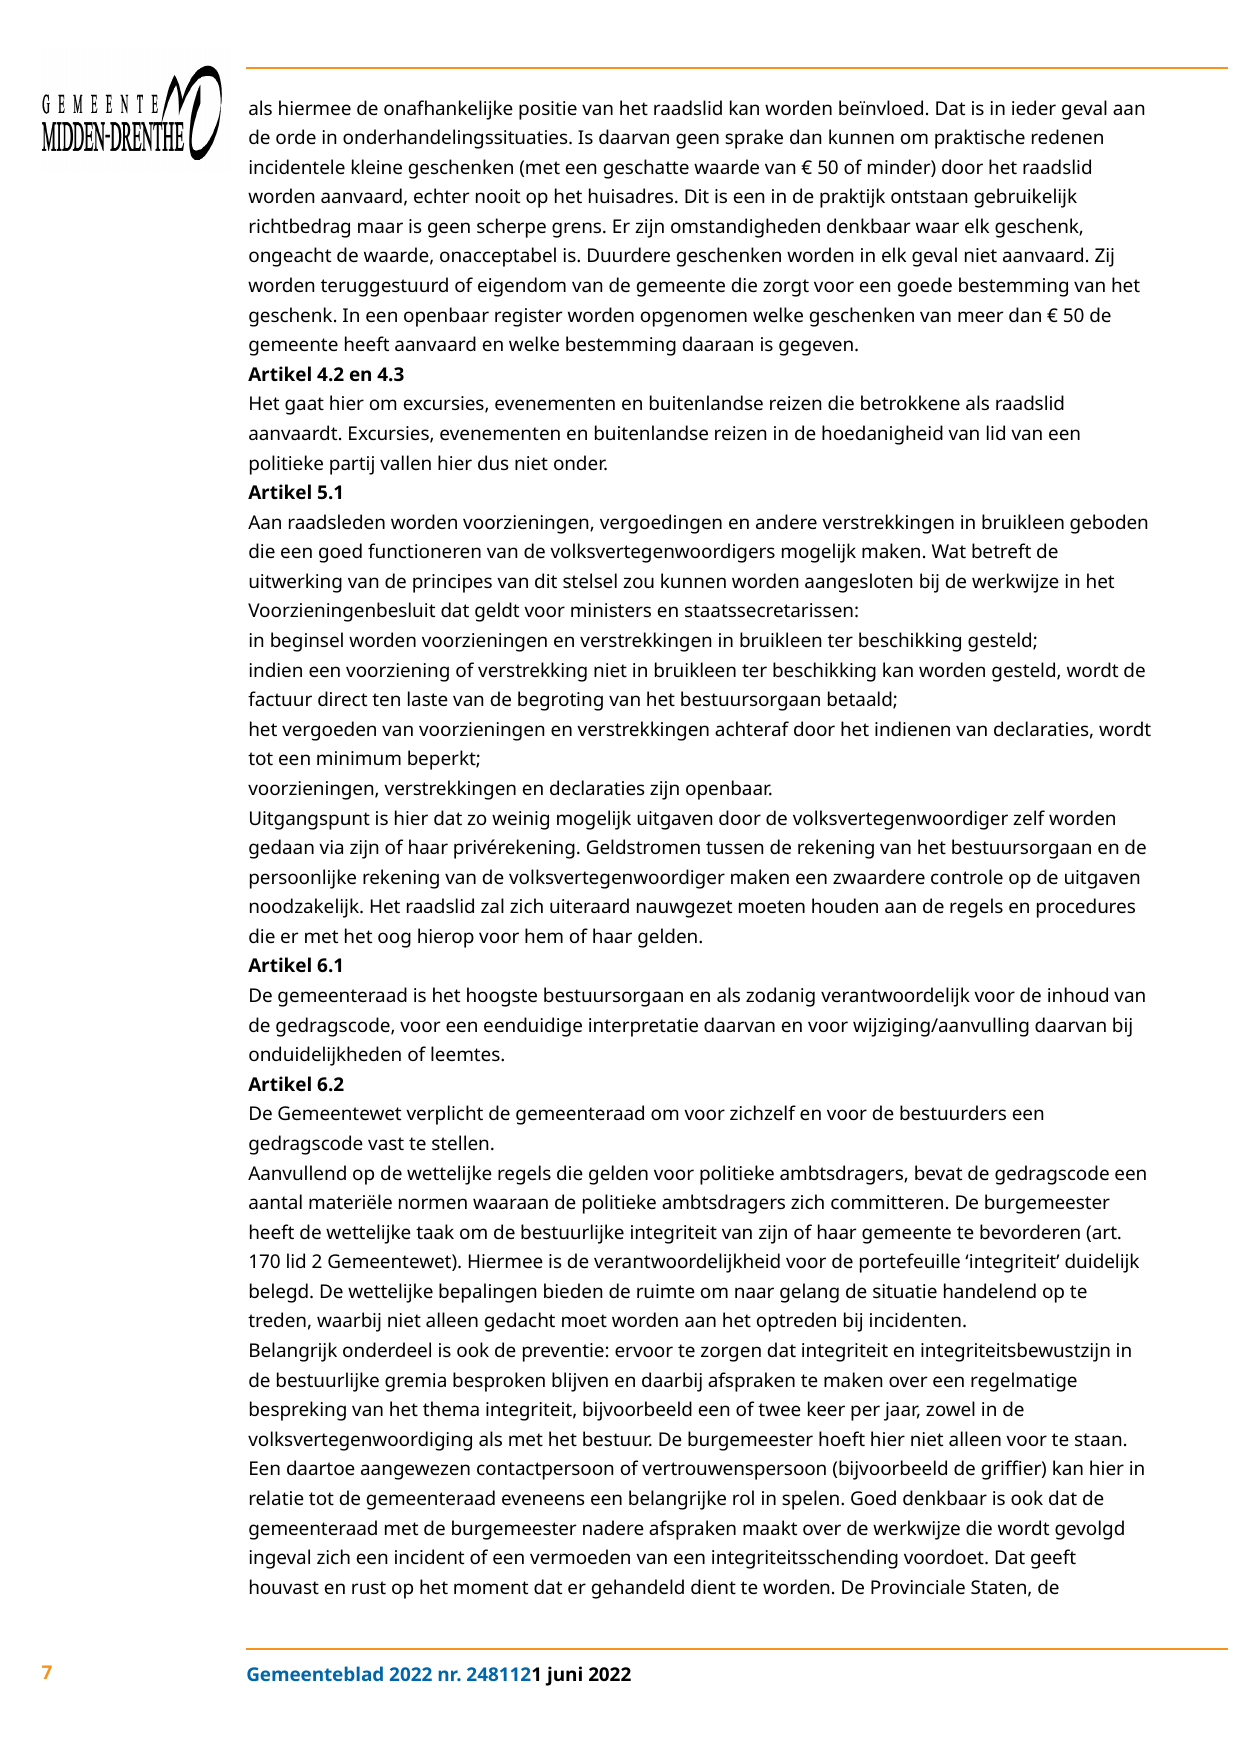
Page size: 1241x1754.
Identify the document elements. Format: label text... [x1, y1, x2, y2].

text Artikel 4.2 en 4.3 [248, 361, 1152, 387]
text De Gemeentewet verplicht de gemeenteraad om voor zichzelf en voor de bestuurders een gedragscode vast te stellen. [248, 1101, 1152, 1156]
text indien een voorziening of verstrekking niet in bruikleen ter beschikking kan worden gesteld, wordt de factuur direct ten laste van de begroting van het bestuursorgaan betaald; [248, 657, 1152, 712]
text Uitgangspunt is hier dat zo weinig mogelijk uitgaven door de volksvertegenwoordiger zelf worden gedaan via zijn of haar privérekening. Geldstromen tussen de rekening van het bestuursorgaan en de persoonlijke rekening van de volksvertegenwoordiger maken een zwaardere controle op de uitgaven noodzakelijk. Het raadslid zal zich uiteraard nauwgezet moeten houden aan de regels en procedures die er met het oog hierop voor hem of haar gelden. [248, 805, 1152, 949]
text Artikel 6.2 [248, 1071, 1152, 1097]
text Artikel 5.1 [248, 479, 1152, 505]
text Belangrijk onderdeel is ook de preventie: ervoor te zorgen dat integriteit en integriteitsbewustzijn in de bestuurlijke gremia besproken blijven en daarbij afspraken te maken over een regelmatige bespreking van het thema integriteit, bijvoorbeeld een of twee keer per jaar, zowel in de volksvertegenwoordiging als met het bestuur. De burgemeester hoeft hier niet alleen voor te staan. Een daartoe aangewezen contactpersoon of vertrouwenspersoon (bijvoorbeeld de griffier) kan hier in relatie tot de gemeenteraad eveneens een belangrijke rol in spelen. Goed denkbaar is ook dat de gemeenteraad met de burgemeester nadere afspraken maakt over de werkwijze die wordt gevolgd ingeval zich een incident of een vermoeden van een integriteitsschending voordoet. Dat geeft houvast en rust op het moment dat er gehandeld dient te worden. De Provinciale Staten, de [248, 1337, 1152, 1600]
text Aan raadsleden worden voorzieningen, vergoedingen en andere verstrekkingen in bruikleen geboden die een goed functioneren van de volksvertegenwoordigers mogelijk maken. Wat betreft de uitwerking van de principes van dit stelsel zou kunnen worden aangesloten bij de werkwijze in het Voorzieningenbesluit dat geldt voor ministers en staatssecretarissen: [248, 509, 1152, 623]
text het vergoeden van voorzieningen en verstrekkingen achteraf door het indienen van declaraties, wordt tot een minimum beperkt; [248, 716, 1152, 771]
text als hiermee de onafhankelijke positie van het raadslid kan worden beïnvloed. Dat is in ieder geval aan de orde in onderhandelingssituaties. Is daarvan geen sprake dan kunnen om praktische redenen incidentele kleine geschenken (met een geschatte waarde van € 50 of minder) door het raadslid worden aanvaard, echter nooit op het huisadres. Dit is een in de praktijk ontstaan gebruikelijk richtbedrag maar is geen scherpe grens. Er zijn omstandigheden denkbaar waar elk geschenk, ongeacht de waarde, onacceptabel is. Duurdere geschenken worden in elk geval niet aanvaard. Zij worden teruggestuurd of eigendom van de gemeente die zorgt voor een goede bestemming van het geschenk. In een openbaar register worden opgenomen welke geschenken van meer dan € 50 de gemeente heeft aanvaard en welke bestemming daaraan is gegeven. [248, 95, 1152, 357]
text De gemeenteraad is het hoogste bestuursorgaan en als zodanig verantwoordelijk voor de inhoud van de gedragscode, voor een eenduidige interpretatie daarvan en voor wijziging/aanvulling daarvan bij onduidelijkheden of leemtes. [248, 982, 1152, 1067]
text Het gaat hier om excursies, evenementen en buitenlandse reizen die betrokkene als raadslid aanvaardt. Excursies, evenementen en buitenlandse reizen in de hoedanigheid van lid van een politieke partij vallen hier dus niet onder. [248, 391, 1152, 476]
picture [41, 47, 231, 172]
text in beginsel worden voorzieningen en verstrekkingen in bruikleen ter beschikking gesteld; [248, 627, 1152, 653]
text Aanvullend op de wettelijke regels die gelden voor politieke ambtsdragers, bevat de gedragscode een aantal materiële normen waaraan de politieke ambtsdragers zich committeren. De burgemeester heeft de wettelijke taak om de bestuurlijke integriteit van zijn of haar gemeente te bevorderen (art. 170 lid 2 Gemeentewet). Hiermee is de verantwoordelijkheid voor de portefeuille ‘integriteit’ duidelijk belegd. De wettelijke bepalingen bieden de ruimte om naar gelang de situatie handelend op te treden, waarbij niet alleen gedacht moet worden aan het optreden bij incidenten. [248, 1160, 1152, 1333]
text Artikel 6.1 [248, 953, 1152, 978]
text voorzieningen, verstrekkingen en declaraties zijn openbaar. [248, 775, 1152, 801]
